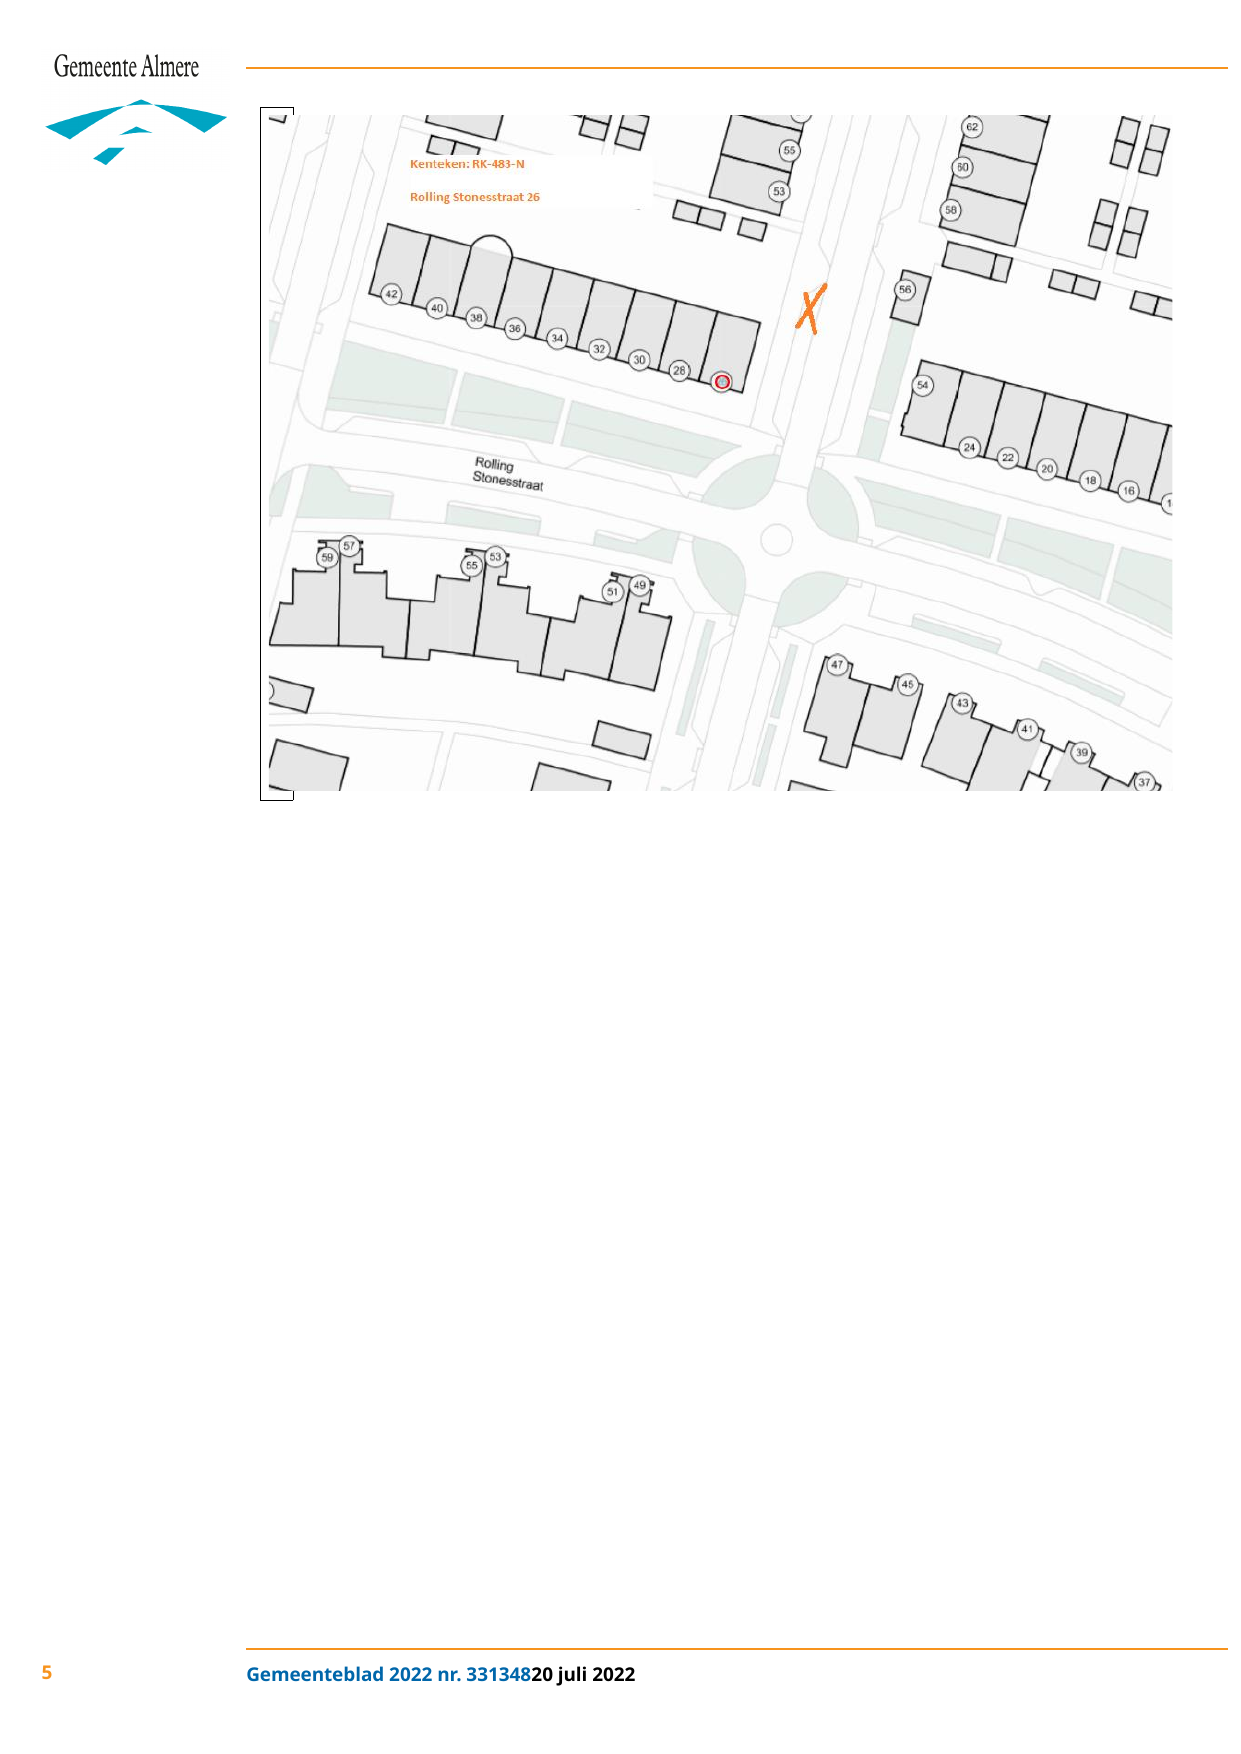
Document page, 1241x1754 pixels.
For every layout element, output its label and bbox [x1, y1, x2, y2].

picture [268, 115, 1173, 791]
picture [41, 47, 231, 172]
